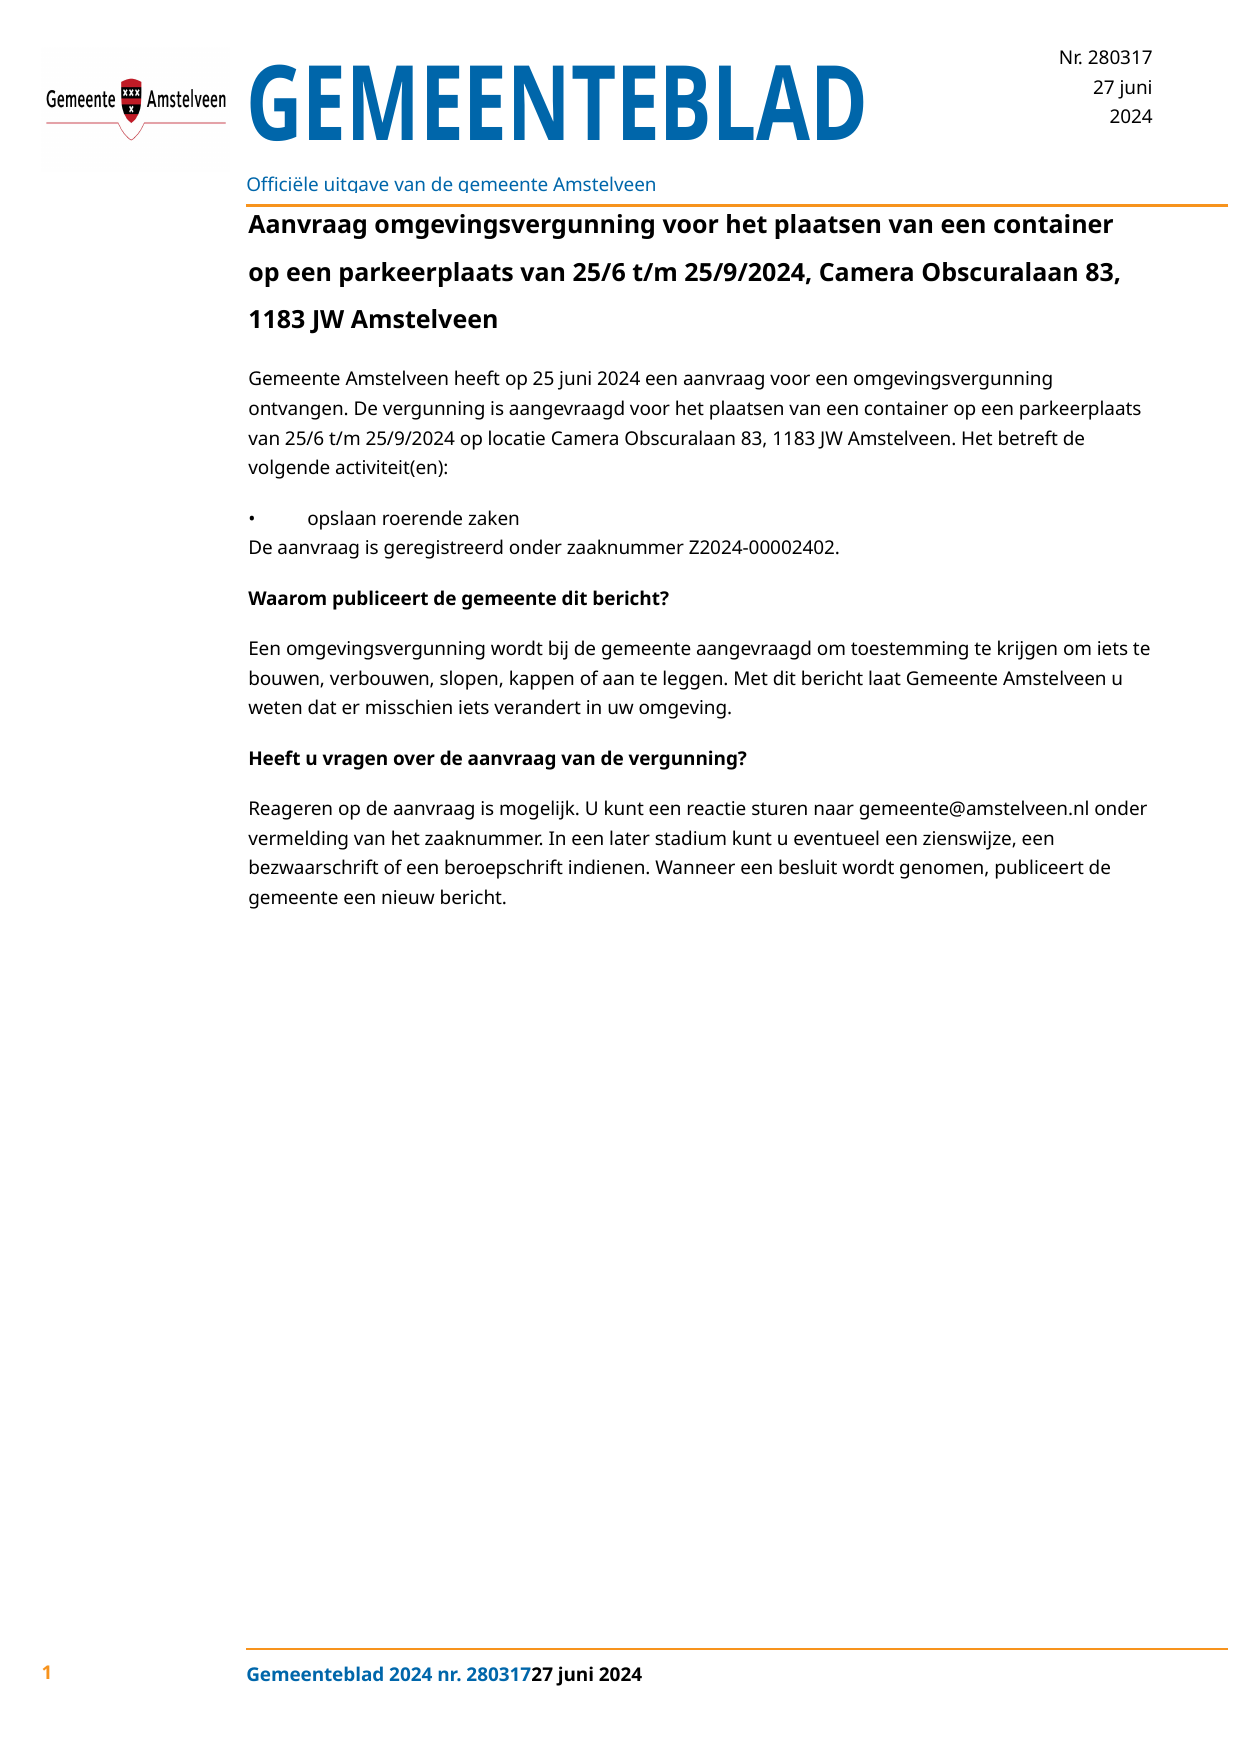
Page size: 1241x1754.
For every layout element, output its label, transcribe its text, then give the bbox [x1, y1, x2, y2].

text Heeft u vragen over de aanvraag van de vergunning? [248, 745, 1152, 770]
list opslaan roerende zaken [248, 505, 1152, 530]
text Gemeente Amstelveen heeft op 25 juni 2024 een aanvraag voor een omgevingsvergunning ontvangen. De vergunning is aangevraagd voor het plaatsen van een container op een parkeerplaats van 25/6 t/m 25/9/2024 op locatie Camera Obscuralaan 83, 1183 JW Amstelveen. Het betreft de volgende activiteit(en): [248, 366, 1152, 480]
text Een omgevingsvergunning wordt bij de gemeente aangevraagd om toestemming te krijgen om iets te bouwen, verbouwen, slopen, kappen of aan te leggen. Met dit bericht laat Gemeente Amstelveen u weten dat er misschien iets verandert in uw omgeving. [248, 635, 1152, 720]
picture [41, 47, 231, 172]
text Aanvraag omgevingsvergunning voor het plaatsen van een container op een parkeerplaats van 25/6 t/m 25/9/2024, Camera Obscuralaan 83, 1183 JW Amstelveen [248, 207, 1152, 336]
text De aanvraag is geregistreerd onder zaaknummer Z2024-00002402. [248, 534, 1152, 560]
text Reageren op de aanvraag is mogelijk. U kunt een reactie sturen naar gemeente@amstelveen.nl onder vermelding van het zaaknummer. In een later stadium kunt u eventueel een zienswijze, een bezwaarschrift of een beroepschrift indienen. Wanneer een besluit wordt genomen, publiceert de gemeente een nieuw bericht. [248, 795, 1152, 909]
text Waarom publiceert de gemeente dit bericht? [248, 585, 1152, 610]
